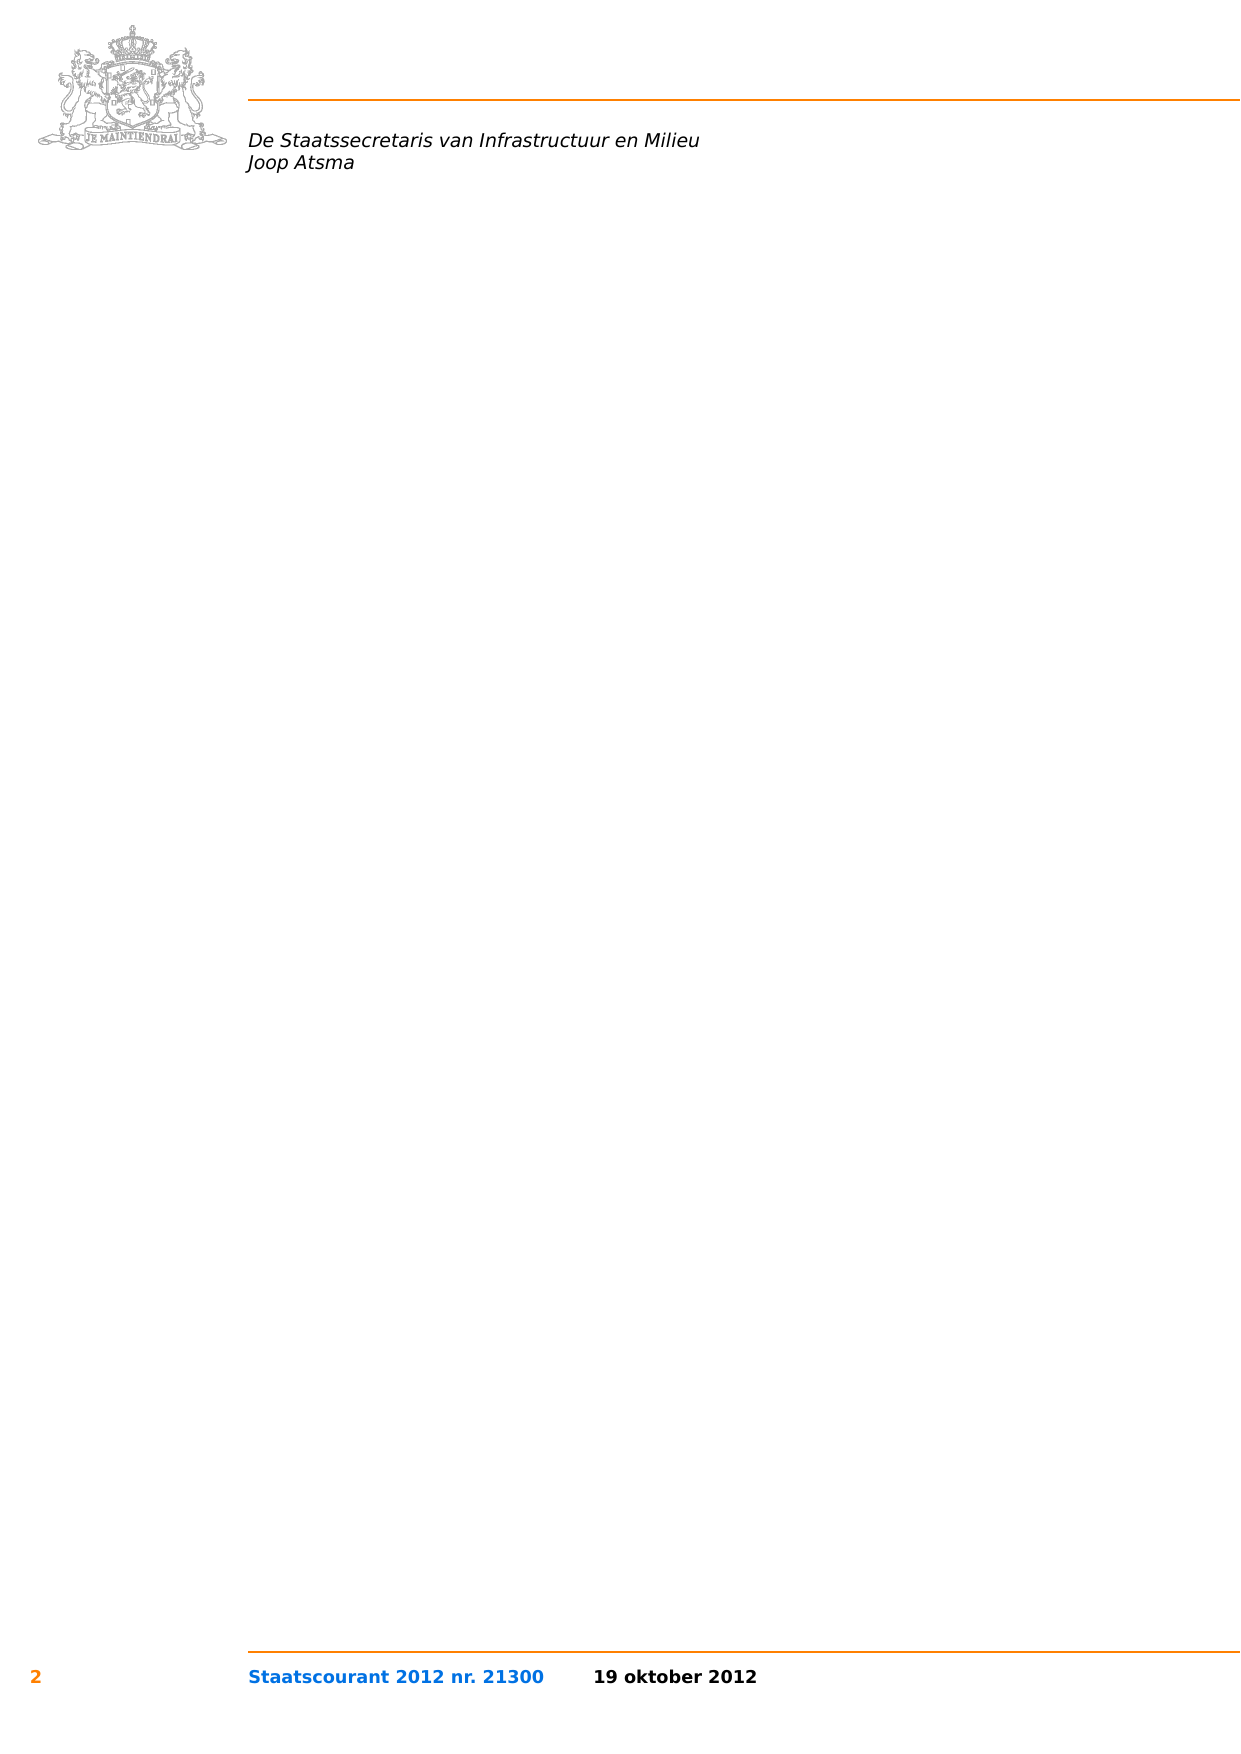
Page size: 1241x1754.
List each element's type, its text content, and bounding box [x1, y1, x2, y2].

text De Staatssecretaris van Infrastructuur en Milieu Joop Atsma [248, 130, 1163, 174]
picture [38, 25, 227, 150]
